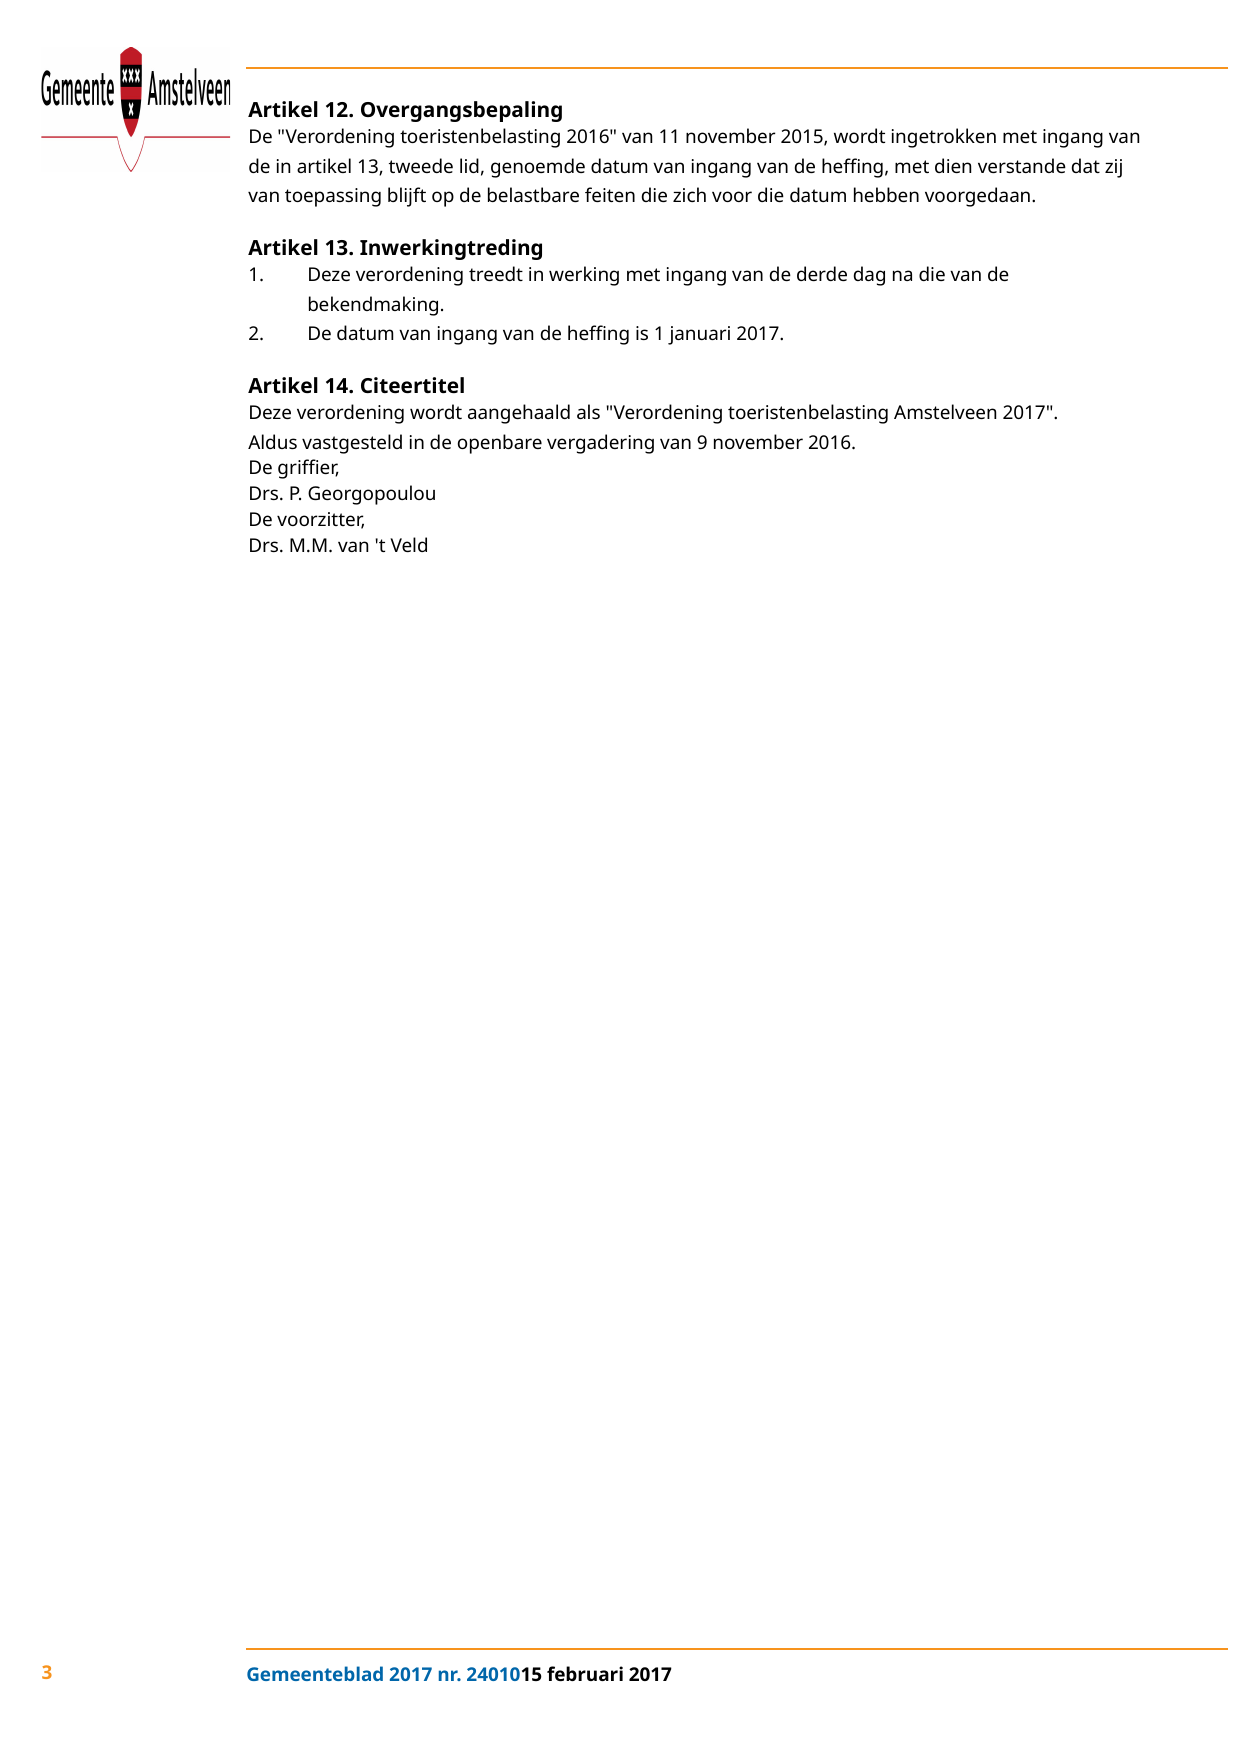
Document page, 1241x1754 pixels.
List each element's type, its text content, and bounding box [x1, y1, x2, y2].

text Aldus vastgesteld in de openbare vergadering van 9 november 2016. [248, 429, 1152, 454]
text De "Verordening toeristenbelasting 2016" van 11 november 2015, wordt ingetrokken met ingang van de in artikel 13, tweede lid, genoemde datum van ingang van de heffing, met dien verstande dat zij van toepassing blijft op de belastbare feiten die zich voor die datum hebben voorgedaan. [248, 123, 1152, 208]
text Artikel 12. Overgangsbepaling [248, 95, 1152, 123]
text Artikel 13. Inwerkingtreding [248, 233, 1152, 261]
text Deze verordening wordt aangehaald als "Verordening toeristenbelasting Amstelveen 2017". [248, 399, 1152, 425]
picture [41, 47, 231, 172]
list Deze verordening treedt in werking met ingang van de derde dag na die van de bekendmaking. [248, 261, 1152, 317]
text De voorzitter, [248, 506, 1152, 532]
text De griffier, [248, 454, 1152, 480]
text Artikel 14. Citeertitel [248, 371, 1152, 399]
text Drs. P. Georgopoulou [248, 480, 1152, 506]
text Drs. M.M. van 't Veld [248, 532, 1152, 557]
list De datum van ingang van de heffing is 1 januari 2017. [248, 320, 1152, 346]
